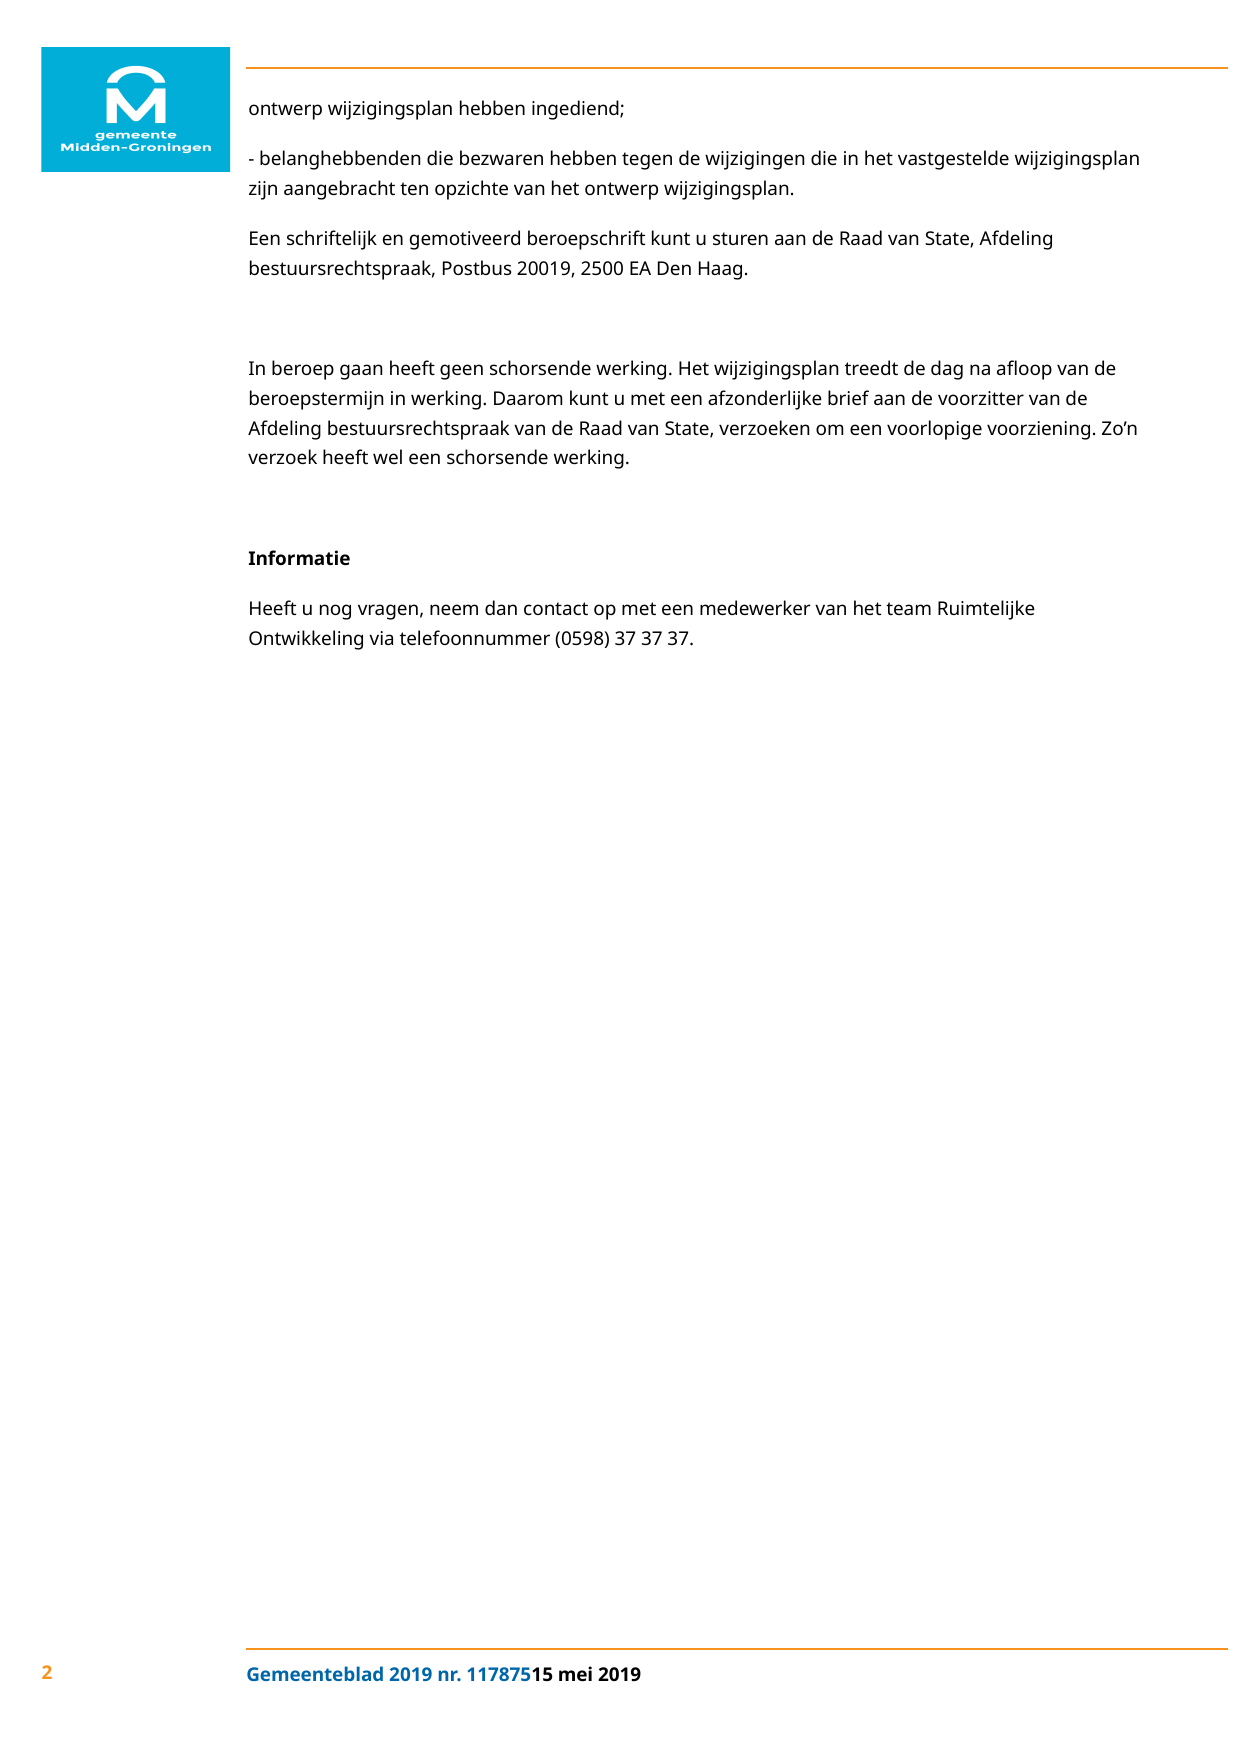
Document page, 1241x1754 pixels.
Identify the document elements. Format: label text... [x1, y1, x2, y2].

text Een schriftelijk en gemotiveerd beroepschrift kunt u sturen aan de Raad van State, Afdeling bestuursrechtspraak, Postbus 20019, 2500 EA Den Haag. [248, 225, 1152, 281]
picture [107, 89, 165, 122]
text - belanghebbenden die bezwaren hebben tegen de wijzigingen die in het vastgestelde wijzigingsplan zijn aangebracht ten opzichte van het ontwerp wijzigingsplan. [248, 145, 1152, 201]
text Heeft u nog vragen, neem dan contact op met een medewerker van het team Ruimtelijke Ontwikkeling via telefoonnummer (0598) 37 37 37. [248, 596, 1152, 651]
text Informatie [248, 545, 1152, 571]
text ontwerp wijzigingsplan hebben ingediend; [248, 95, 1152, 121]
picture [108, 66, 164, 82]
text In beroep gaan heeft geen schorsende werking. Het wijzigingsplan treedt de dag na afloop van de beroepstermijn in werking. Daarom kunt u met een afzonderlijke brief aan de voorzitter van de Afdeling bestuursrechtspraak van de Raad van State, verzoeken om een voorlopige voorziening. Zo’n verzoek heeft wel een schorsende werking. [248, 356, 1152, 470]
picture [184, 146, 190, 153]
